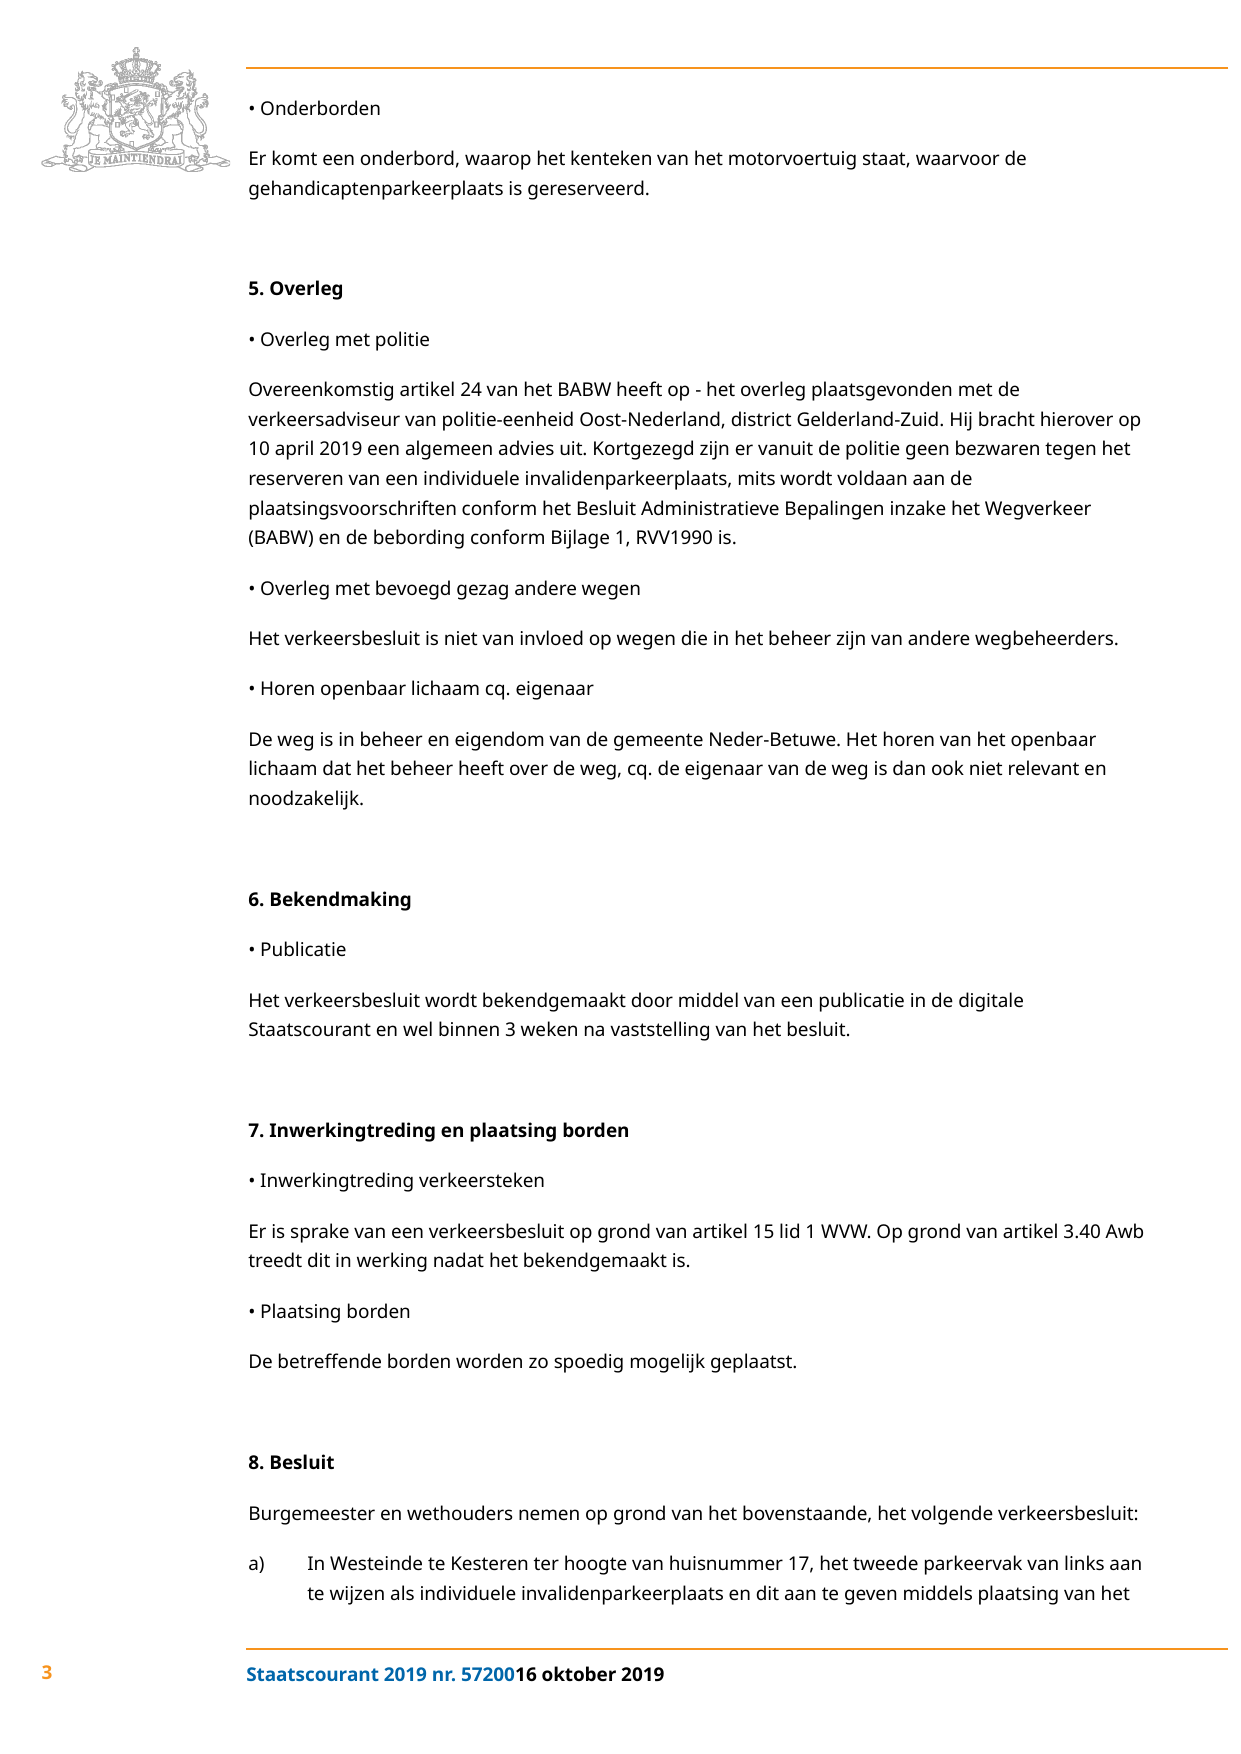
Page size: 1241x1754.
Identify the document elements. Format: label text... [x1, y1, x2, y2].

text Het verkeersbesluit wordt bekendgemaakt door middel van een publicatie in de digitale Staatscourant en wel binnen 3 weken na vaststelling van het besluit. [248, 987, 1152, 1042]
text 7. Inwerkingtreding en plaatsing borden [248, 1117, 1152, 1143]
text • Horen openbaar lichaam cq. eigenaar [248, 676, 1152, 701]
list In Westeinde te Kesteren ter hoogte van huisnummer 17, het tweede parkeervak van links aan te wijzen als individuele invalidenparkeerplaats en dit aan te geven middels plaatsing van het [248, 1550, 1152, 1606]
text • Publicatie [248, 936, 1152, 962]
text Er is sprake van een verkeersbesluit op grond van artikel 15 lid 1 WVW. Op grond van artikel 3.40 Awb treedt dit in werking nadat het bekendgemaakt is. [248, 1218, 1152, 1273]
text 6. Bekendmaking [248, 886, 1152, 912]
text • Plaatsing borden [248, 1298, 1152, 1324]
text Het verkeersbesluit is niet van invloed op wegen die in het beheer zijn van andere wegbeheerders. [248, 625, 1152, 651]
text Er komt een onderbord, waarop het kenteken van het motorvoertuig staat, waarvoor de gehandicaptenparkeerplaats is gereserveerd. [248, 145, 1152, 201]
text 8. Besluit [248, 1449, 1152, 1475]
text Burgemeester en wethouders nemen op grond van het bovenstaande, het volgende verkeersbesluit: [248, 1500, 1152, 1526]
text De weg is in beheer en eigendom van de gemeente Neder-Betuwe. Het horen van het openbaar lichaam dat het beheer heeft over de weg, cq. de eigenaar van de weg is dan ook niet relevant en noodzakelijk. [248, 726, 1152, 811]
text • Inwerkingtreding verkeersteken [248, 1168, 1152, 1193]
text • Overleg met bevoegd gezag andere wegen [248, 575, 1152, 601]
text • Onderborden [248, 95, 1152, 121]
text De betreffende borden worden zo spoedig mogelijk geplaatst. [248, 1348, 1152, 1374]
text • Overleg met politie [248, 326, 1152, 352]
text 5. Overleg [248, 276, 1152, 301]
text Overeenkomstig artikel 24 van het BABW heeft op - het overleg plaatsgevonden met de verkeersadviseur van politie-eenheid Oost-Nederland, district Gelderland-Zuid. Hij bracht hierover op 10 april 2019 een algemeen advies uit. Kortgezegd zijn er vanuit de politie geen bezwaren tegen het reserveren van een individuele invalidenparkeerplaats, mits wordt voldaan aan de plaatsingsvoorschriften conform het Besluit Administratieve Bepalingen inzake het Wegverkeer (BABW) en de bebording conform Bijlage 1, RVV1990 is. [248, 376, 1152, 550]
picture [41, 47, 231, 172]
